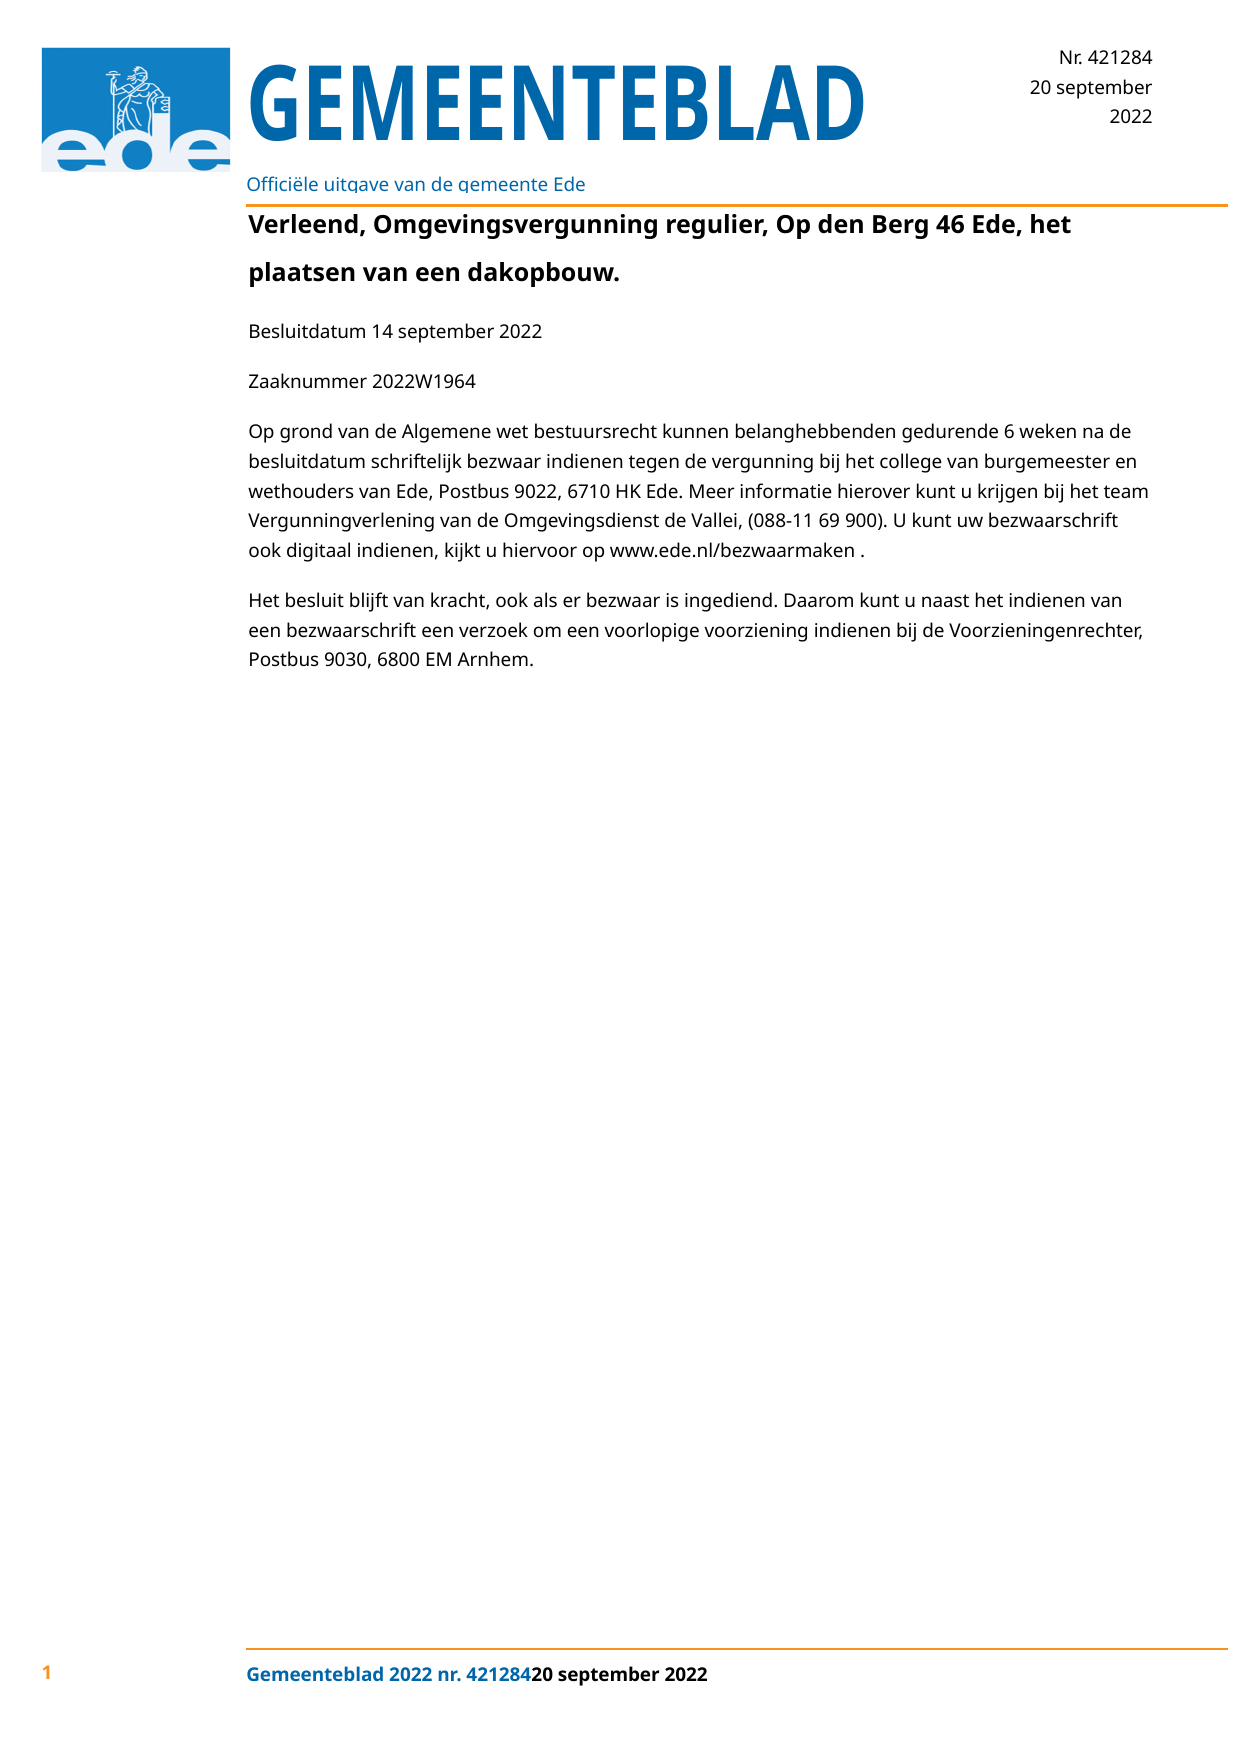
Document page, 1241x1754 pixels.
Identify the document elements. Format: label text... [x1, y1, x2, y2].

text Besluitdatum 14 september 2022 [248, 318, 1152, 344]
text Het besluit blijft van kracht, ook als er bezwaar is ingediend. Daarom kunt u naast het indienen van een bezwaarschrift een verzoek om een voorlopige voorziening indienen bij de Voorzieningenrechter, Postbus 9030, 6800 EM Arnhem. [248, 587, 1152, 672]
text Zaaknummer 2022W1964 [248, 368, 1152, 394]
text Op grond van de Algemene wet bestuursrecht kunnen belanghebbenden gedurende 6 weken na de besluitdatum schriftelijk bezwaar indienen tegen de vergunning bij het college van burgemeester en wethouders van Ede, Postbus 9022, 6710 HK Ede. Meer informatie hierover kunt u krijgen bij het team Vergunningverlening van de Omgevingsdienst de Vallei, (088-11 69 900). U kunt uw bezwaarschrift ook digitaal indienen, kijkt u hiervoor op www.ede.nl/bezwaarmaken . [248, 419, 1152, 563]
picture [41, 47, 231, 172]
text Verleend, Omgevingsvergunning regulier, Op den Berg 46 Ede, het plaatsen van een dakopbouw. [248, 207, 1152, 288]
